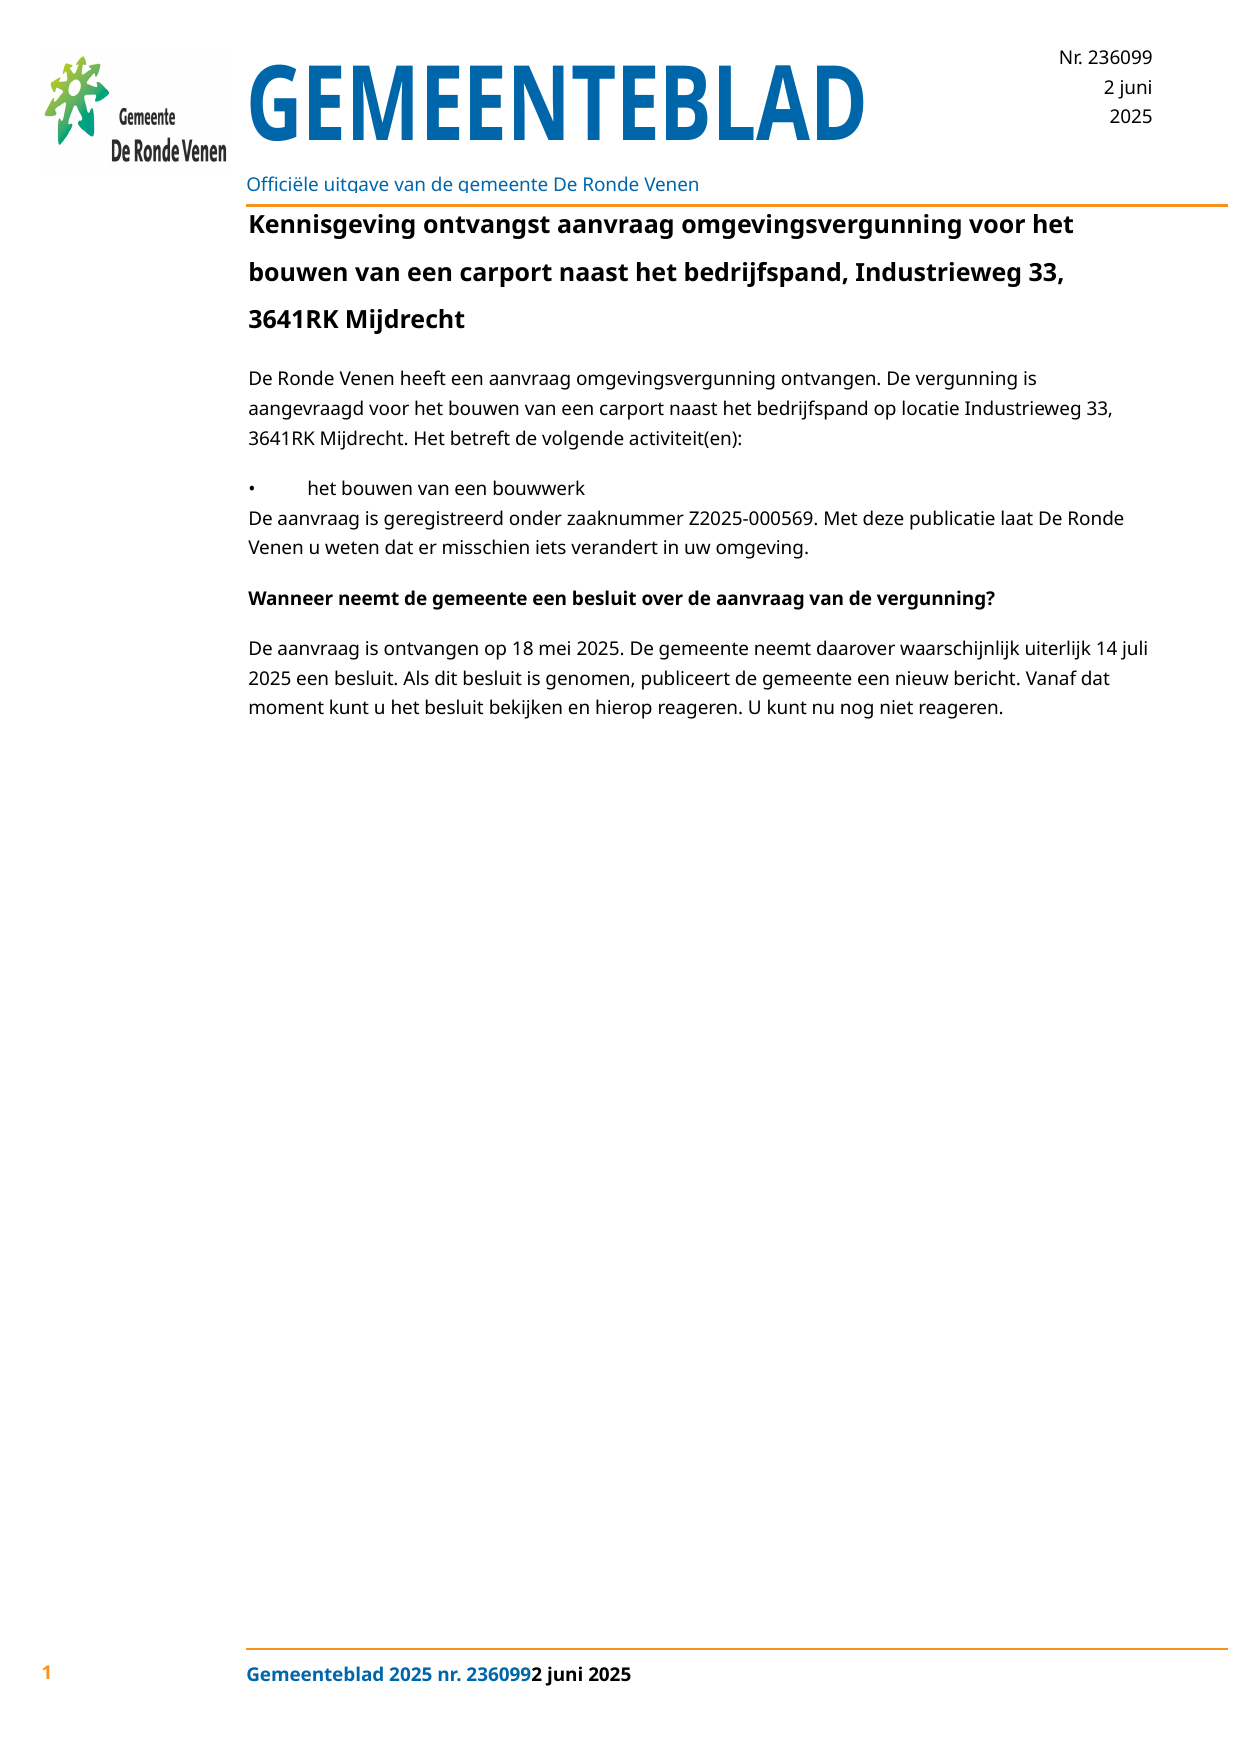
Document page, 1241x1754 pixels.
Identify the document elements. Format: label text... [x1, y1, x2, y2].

text Kennisgeving ontvangst aanvraag omgevingsvergunning voor het bouwen van een carport naast het bedrijfspand, Industrieweg 33, 3641RK Mijdrecht [248, 207, 1152, 336]
text De aanvraag is geregistreerd onder zaaknummer Z2025-000569. Met deze publicatie laat De Ronde Venen u weten dat er misschien iets verandert in uw omgeving. [248, 505, 1152, 560]
text De aanvraag is ontvangen op 18 mei 2025. De gemeente neemt daarover waarschijnlijk uiterlijk 14 juli 2025 een besluit. Als dit besluit is genomen, publiceert de gemeente een nieuw bericht. Vanaf dat moment kunt u het besluit bekijken en hierop reageren. U kunt nu nog niet reageren. [248, 635, 1152, 720]
text Wanneer neemt de gemeente een besluit over de aanvraag van de vergunning? [248, 585, 1152, 610]
picture [41, 47, 231, 172]
text De Ronde Venen heeft een aanvraag omgevingsvergunning ontvangen. De vergunning is aangevraagd voor het bouwen van een carport naast het bedrijfspand op locatie Industrieweg 33, 3641RK Mijdrecht. Het betreft de volgende activiteit(en): [248, 366, 1152, 450]
list het bouwen van een bouwwerk [248, 475, 1152, 501]
